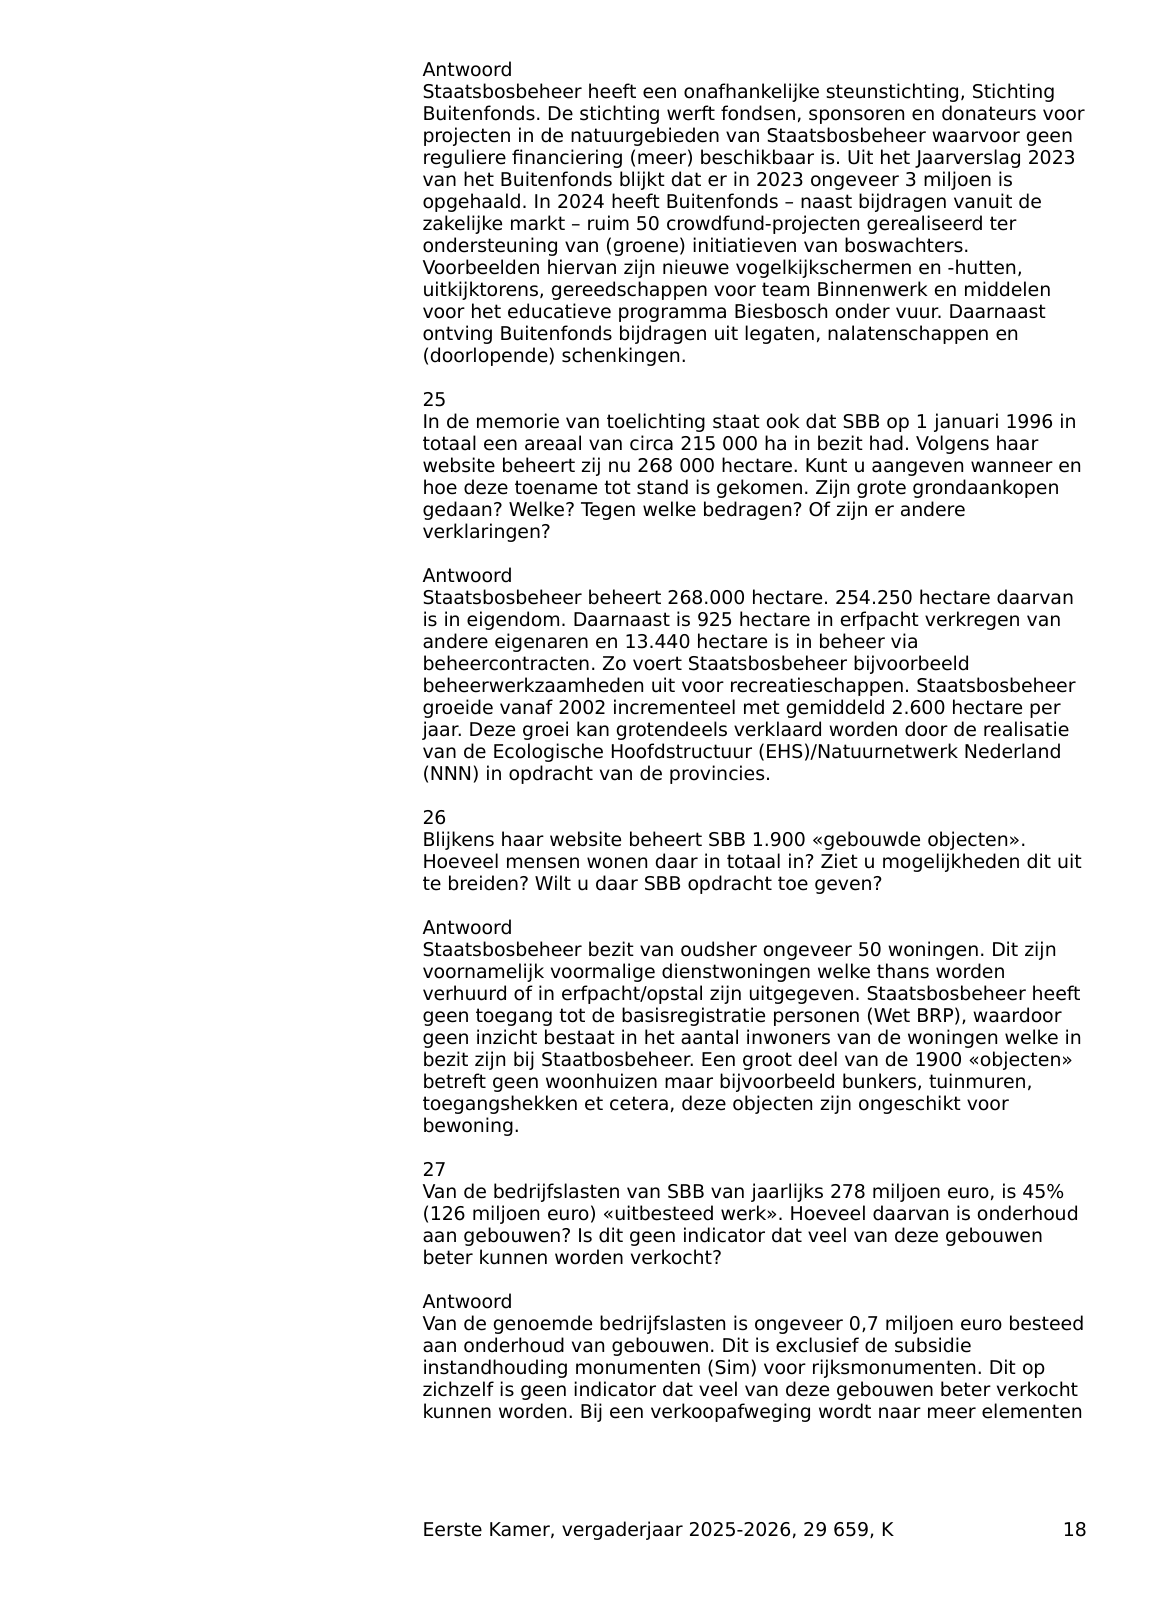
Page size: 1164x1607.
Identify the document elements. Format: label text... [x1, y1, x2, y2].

text 26 [422, 807, 1087, 829]
text Antwoord [422, 1291, 1087, 1313]
text In de memorie van toelichting staat ook dat SBB op 1 januari 1996 in totaal een areaal van circa 215 000 ha in bezit had. Volgens haar website beheert zij nu 268 000 hectare. Kunt u aangeven wanneer en hoe deze toename tot stand is gekomen. Zijn grote grondaankopen gedaan? Welke? Tegen welke bedragen? Of zijn er andere verklaringen? [422, 411, 1087, 543]
text Staatsbosbeheer heeft een onafhankelijke steunstichting, Stichting Buitenfonds. De stichting werft fondsen, sponsoren en donateurs voor projecten in de natuurgebieden van Staatsbosbeheer waarvoor geen reguliere financiering (meer) beschikbaar is. Uit het Jaarverslag 2023 van het Buitenfonds blijkt dat er in 2023 ongeveer 3 miljoen is opgehaald. In 2024 heeft Buitenfonds – naast bijdragen vanuit de zakelijke markt – ruim 50 crowdfund-projecten gerealiseerd ter ondersteuning van (groene) initiatieven van boswachters. Voorbeelden hiervan zijn nieuwe vogelkijkschermen en -hutten, uitkijktorens, gereedschappen voor team Binnenwerk en middelen voor het educatieve programma Biesbosch onder vuur. Daarnaast ontving Buitenfonds bijdragen uit legaten, nalatenschappen en (doorlopende) schenkingen. [422, 81, 1087, 367]
text 27 [422, 1159, 1087, 1181]
text Staatsbosbeheer bezit van oudsher ongeveer 50 woningen. Dit zijn voornamelijk voormalige dienstwoningen welke thans worden verhuurd of in erfpacht/opstal zijn uitgegeven. Staatsbosbeheer heeft geen toegang tot de basisregistratie personen (Wet BRP), waardoor geen inzicht bestaat in het aantal inwoners van de woningen welke in bezit zijn bij Staatbosbeheer. Een groot deel van de 1900 «objecten» betreft geen woonhuizen maar bijvoorbeeld bunkers, tuinmuren, toegangshekken et cetera, deze objecten zijn ongeschikt voor bewoning. [422, 939, 1087, 1137]
text Antwoord [422, 59, 1087, 81]
text Antwoord [422, 917, 1087, 939]
text 25 [422, 389, 1087, 411]
text Van de genoemde bedrijfslasten is ongeveer 0,7 miljoen euro besteed aan onderhoud van gebouwen. Dit is exclusief de subsidie instandhouding monumenten (Sim) voor rijksmonumenten. Dit op zichzelf is geen indicator dat veel van deze gebouwen beter verkocht kunnen worden. Bij een verkoopafweging wordt naar meer elementen [422, 1313, 1087, 1423]
text Van de bedrijfslasten van SBB van jaarlijks 278 miljoen euro, is 45% (126 miljoen euro) «uitbesteed werk». Hoeveel daarvan is onderhoud aan gebouwen? Is dit geen indicator dat veel van deze gebouwen beter kunnen worden verkocht? [422, 1181, 1087, 1269]
text Blijkens haar website beheert SBB 1.900 «gebouwde objecten». Hoeveel mensen wonen daar in totaal in? Ziet u mogelijkheden dit uit te breiden? Wilt u daar SBB opdracht toe geven? [422, 829, 1087, 895]
text Antwoord [422, 565, 1087, 587]
text Staatsbosbeheer beheert 268.000 hectare. 254.250 hectare daarvan is in eigendom. Daarnaast is 925 hectare in erfpacht verkregen van andere eigenaren en 13.440 hectare is in beheer via beheercontracten. Zo voert Staatsbosbeheer bijvoorbeeld beheerwerkzaamheden uit voor recreatieschappen. Staatsbosbeheer groeide vanaf 2002 incrementeel met gemiddeld 2.600 hectare per jaar. Deze groei kan grotendeels verklaard worden door de realisatie van de Ecologische Hoofdstructuur (EHS)/Natuurnetwerk Nederland (NNN) in opdracht van de provincies. [422, 587, 1087, 785]
